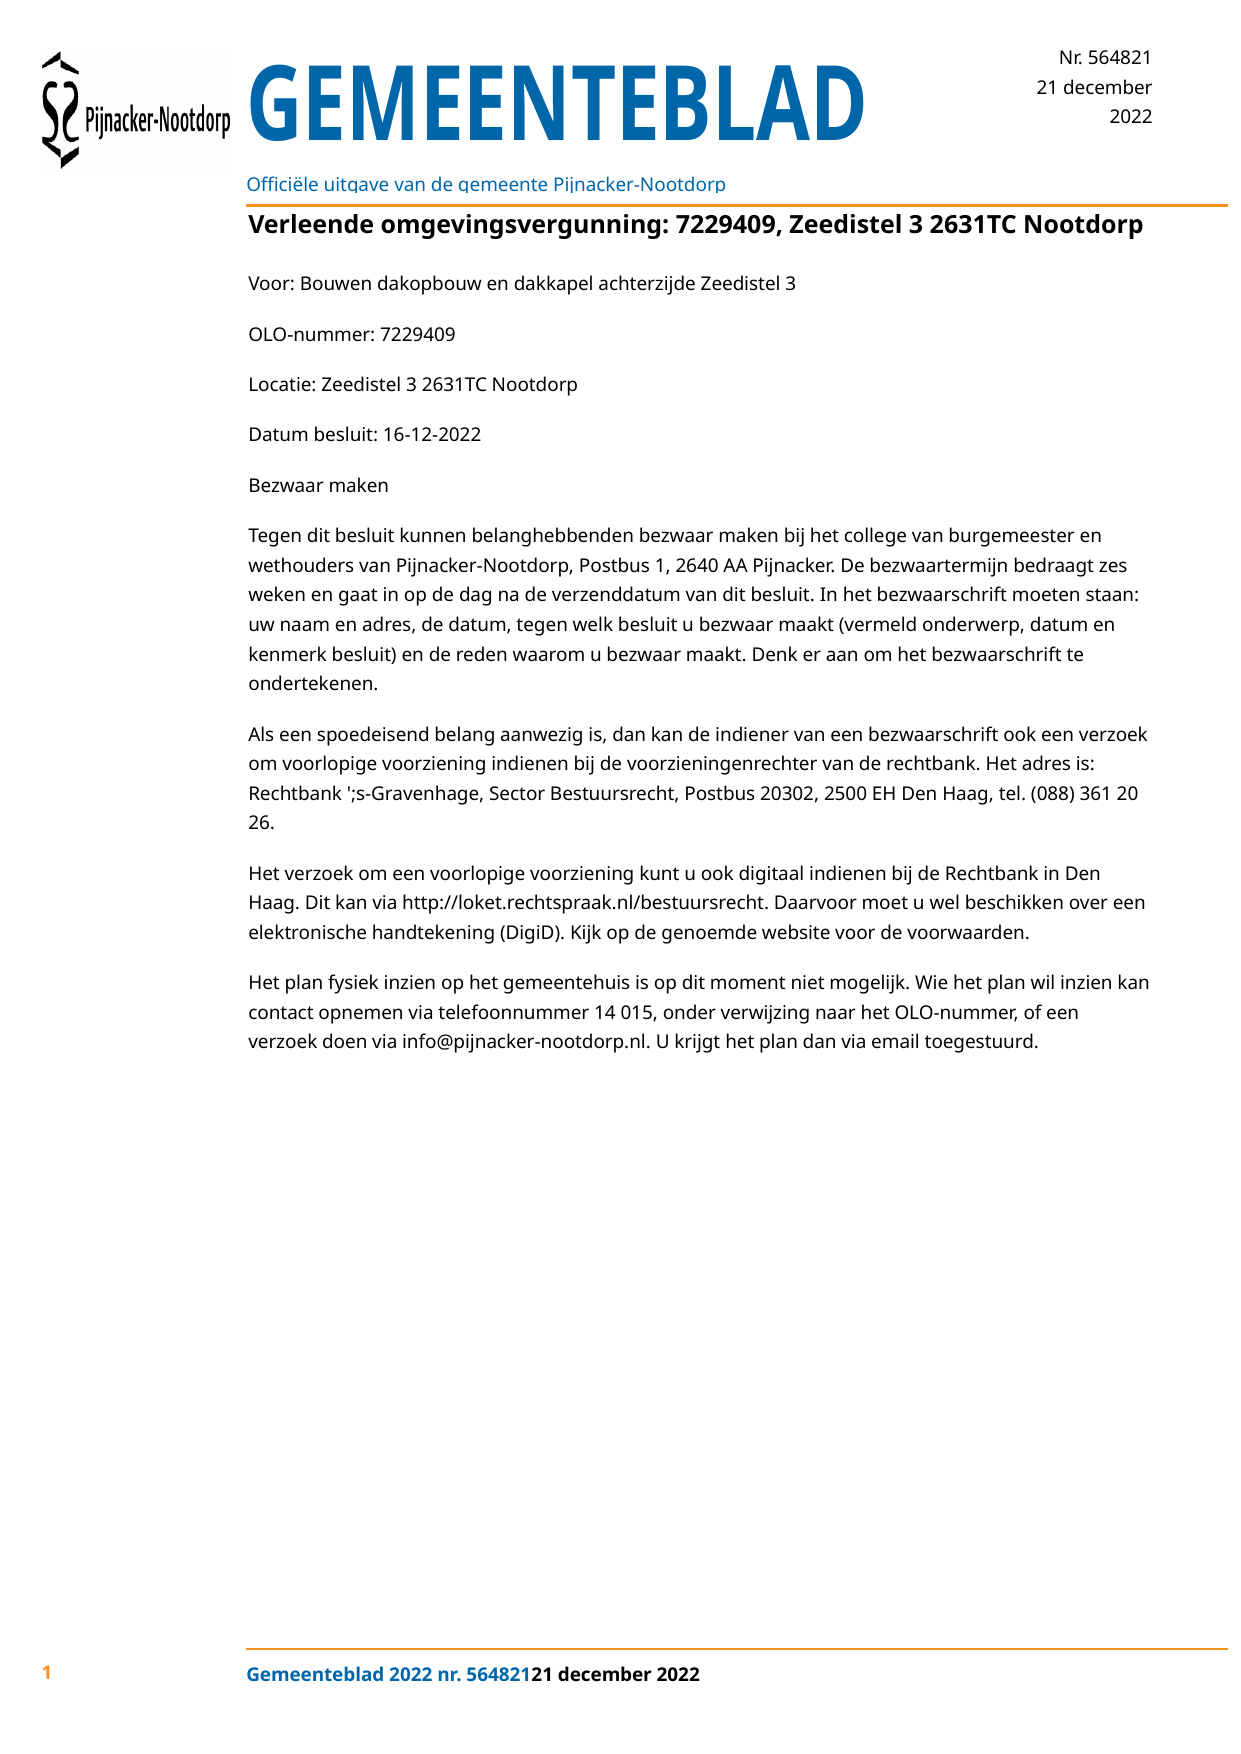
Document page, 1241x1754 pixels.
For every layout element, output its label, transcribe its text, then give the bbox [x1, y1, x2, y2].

text Locatie: Zeedistel 3 2631TC Nootdorp [248, 371, 1152, 397]
text Het plan fysiek inzien op het gemeentehuis is op dit moment niet mogelijk. Wie het plan wil inzien kan contact opnemen via telefoonnummer 14 015, onder verwijzing naar het OLO-nummer, of een verzoek doen via info@pijnacker-nootdorp.nl. U krijgt het plan dan via email toegestuurd. [248, 969, 1152, 1054]
picture [41, 47, 231, 172]
text Het verzoek om een voorlopige voorziening kunt u ook digitaal indienen bij de Rechtbank in Den Haag. Dit kan via http://loket.rechtspraak.nl/bestuursrecht. Daarvoor moet u wel beschikken over een elektronische handtekening (DigiD). Kijk op de genoemde website voor de voorwaarden. [248, 860, 1152, 945]
text Verleende omgevingsvergunning: 7229409, Zeedistel 3 2631TC Nootdorp [248, 207, 1152, 241]
text Bezwaar maken [248, 472, 1152, 498]
text Tegen dit besluit kunnen belanghebbenden bezwaar maken bij het college van burgemeester en wethouders van Pijnacker-Nootdorp, Postbus 1, 2640 AA Pijnacker. De bezwaartermijn bedraagt zes weken en gaat in op de dag na de verzenddatum van dit besluit. In het bezwaarschrift moeten staan: uw naam en adres, de datum, tegen welk besluit u bezwaar maakt (vermeld onderwerp, datum en kenmerk besluit) en de reden waarom u bezwaar maakt. Denk er aan om het bezwaarschrift te ondertekenen. [248, 522, 1152, 696]
text OLO-nummer: 7229409 [248, 321, 1152, 346]
text Als een spoedeisend belang aanwezig is, dan kan de indiener van een bezwaarschrift ook een verzoek om voorlopige voorziening indienen bij de voorzieningenrechter van de rechtbank. Het adres is: Rechtbank ';s-Gravenhage, Sector Bestuursrecht, Postbus 20302, 2500 EH Den Haag, tel. (088) 361 20 26. [248, 721, 1152, 835]
text Datum besluit: 16-12-2022 [248, 422, 1152, 447]
text Voor: Bouwen dakopbouw en dakkapel achterzijde Zeedistel 3 [248, 270, 1152, 296]
